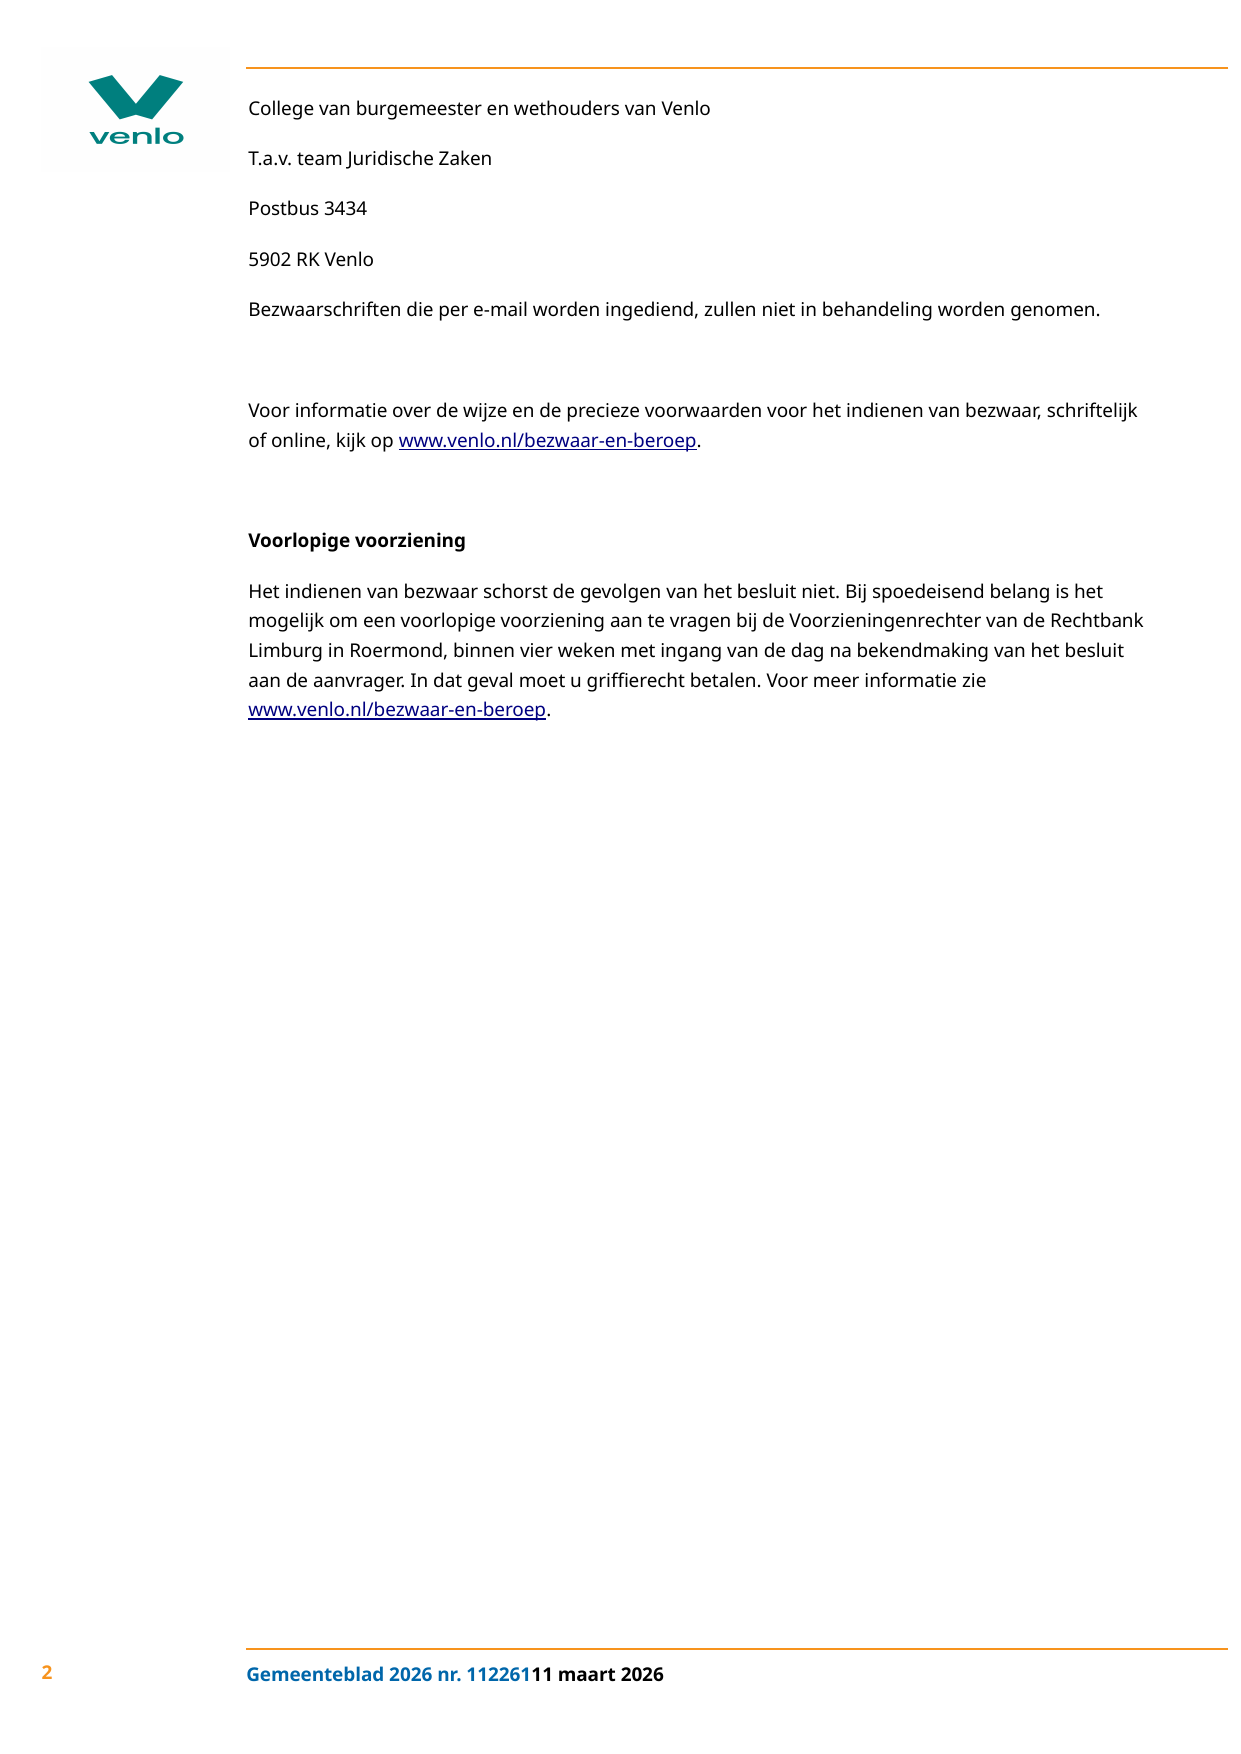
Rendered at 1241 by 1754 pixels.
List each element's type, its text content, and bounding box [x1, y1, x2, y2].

text 5902 RK Venlo [248, 246, 1152, 272]
text T.a.v. team Juridische Zaken [248, 145, 1152, 171]
text College van burgemeester en wethouders van Venlo [248, 95, 1152, 121]
text Voorlopige voorziening [248, 528, 1152, 553]
text Postbus 3434 [248, 196, 1152, 221]
text Bezwaarschriften die per e-mail worden ingediend, zullen niet in behandeling worden genomen. [248, 296, 1152, 322]
text Het indienen van bezwaar schorst de gevolgen van het besluit niet. Bij spoedeisend belang is het mogelijk om een voorlopige voorziening aan te vragen bij de Voorzieningenrechter van de Rechtbank Limburg in Roermond, binnen vier weken met ingang van de dag na bekendmaking van het besluit aan de aanvrager. In dat geval moet u griffierecht betalen. Voor meer informatie zie www.venlo.nl/bezwaar-en-beroep. [248, 578, 1152, 722]
text Voor informatie over de wijze en de precieze voorwaarden voor het indienen van bezwaar, schriftelijk of online, kijk op www.venlo.nl/bezwaar-en-beroep. [248, 397, 1152, 453]
picture [41, 47, 231, 172]
